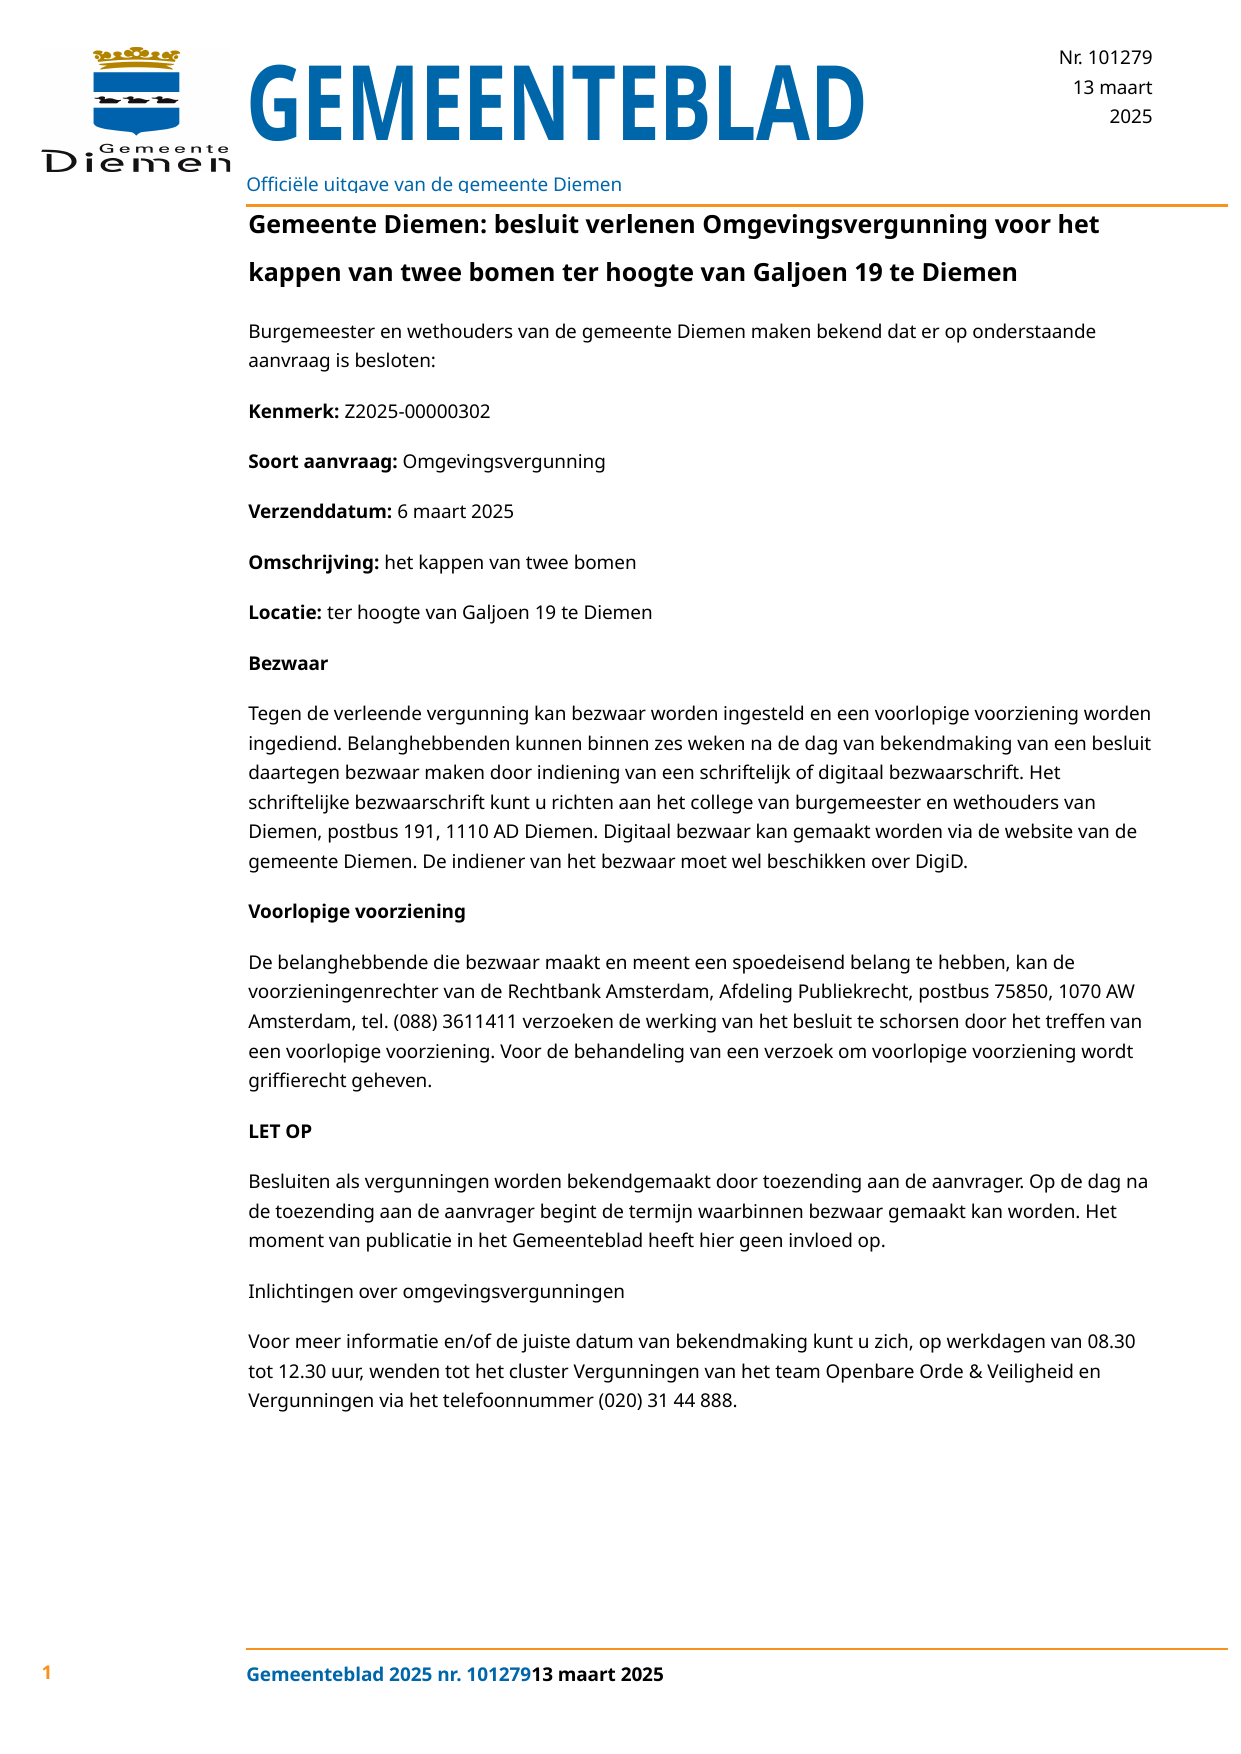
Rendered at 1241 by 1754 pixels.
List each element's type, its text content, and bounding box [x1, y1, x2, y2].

text Burgemeester en wethouders van de gemeente Diemen maken bekend dat er op onderstaande aanvraag is besloten: [248, 318, 1152, 373]
text Verzenddatum: 6 maart 2025 [248, 499, 1152, 524]
text De belanghebbende die bezwaar maakt en meent een spoedeisend belang te hebben, kan de voorzieningenrechter van de Rechtbank Amsterdam, Afdeling Publiekrecht, postbus 75850, 1070 AW Amsterdam, tel. (088) 3611411 verzoeken de werking van het besluit te schorsen door het treffen van een voorlopige voorziening. Voor de behandeling van een verzoek om voorlopige voorziening wordt griffierecht geheven. [248, 949, 1152, 1093]
text Soort aanvraag: Omgevingsvergunning [248, 448, 1152, 474]
text Locatie: ter hoogte van Galjoen 19 te Diemen [248, 599, 1152, 625]
text Gemeente Diemen: besluit verlenen Omgevingsvergunning voor het kappen van twee bomen ter hoogte van Galjoen 19 te Diemen [248, 207, 1152, 288]
text LET OP [248, 1118, 1152, 1144]
text Voorlopige voorziening [248, 899, 1152, 924]
text Bezwaar [248, 650, 1152, 676]
text Omschrijving: het kappen van twee bomen [248, 549, 1152, 575]
text Kenmerk: Z2025-00000302 [248, 398, 1152, 424]
text Tegen de verleende vergunning kan bezwaar worden ingesteld en een voorlopige voorziening worden ingediend. Belanghebbenden kunnen binnen zes weken na de dag van bekendmaking van een besluit daartegen bezwaar maken door indiening van een schriftelijk of digitaal bezwaarschrift. Het schriftelijke bezwaarschrift kunt u richten aan het college van burgemeester en wethouders van Diemen, postbus 191, 1110 AD Diemen. Digitaal bezwaar kan gemaakt worden via de website van de gemeente Diemen. De indiener van het bezwaar moet wel beschikken over DigiD. [248, 700, 1152, 874]
picture [41, 47, 231, 172]
text Inlichtingen over omgevingsvergunningen [248, 1278, 1152, 1304]
text Voor meer informatie en/of de juiste datum van bekendmaking kunt u zich, op werkdagen van 08.30 tot 12.30 uur, wenden tot het cluster Vergunningen van het team Openbare Orde & Veiligheid en Vergunningen via het telefoonnummer (020) 31 44 888. [248, 1328, 1152, 1413]
text Besluiten als vergunningen worden bekendgemaakt door toezending aan de aanvrager. Op de dag na de toezending aan de aanvrager begint de termijn waarbinnen bezwaar gemaakt kan worden. Het moment van publicatie in het Gemeenteblad heeft hier geen invloed op. [248, 1168, 1152, 1253]
